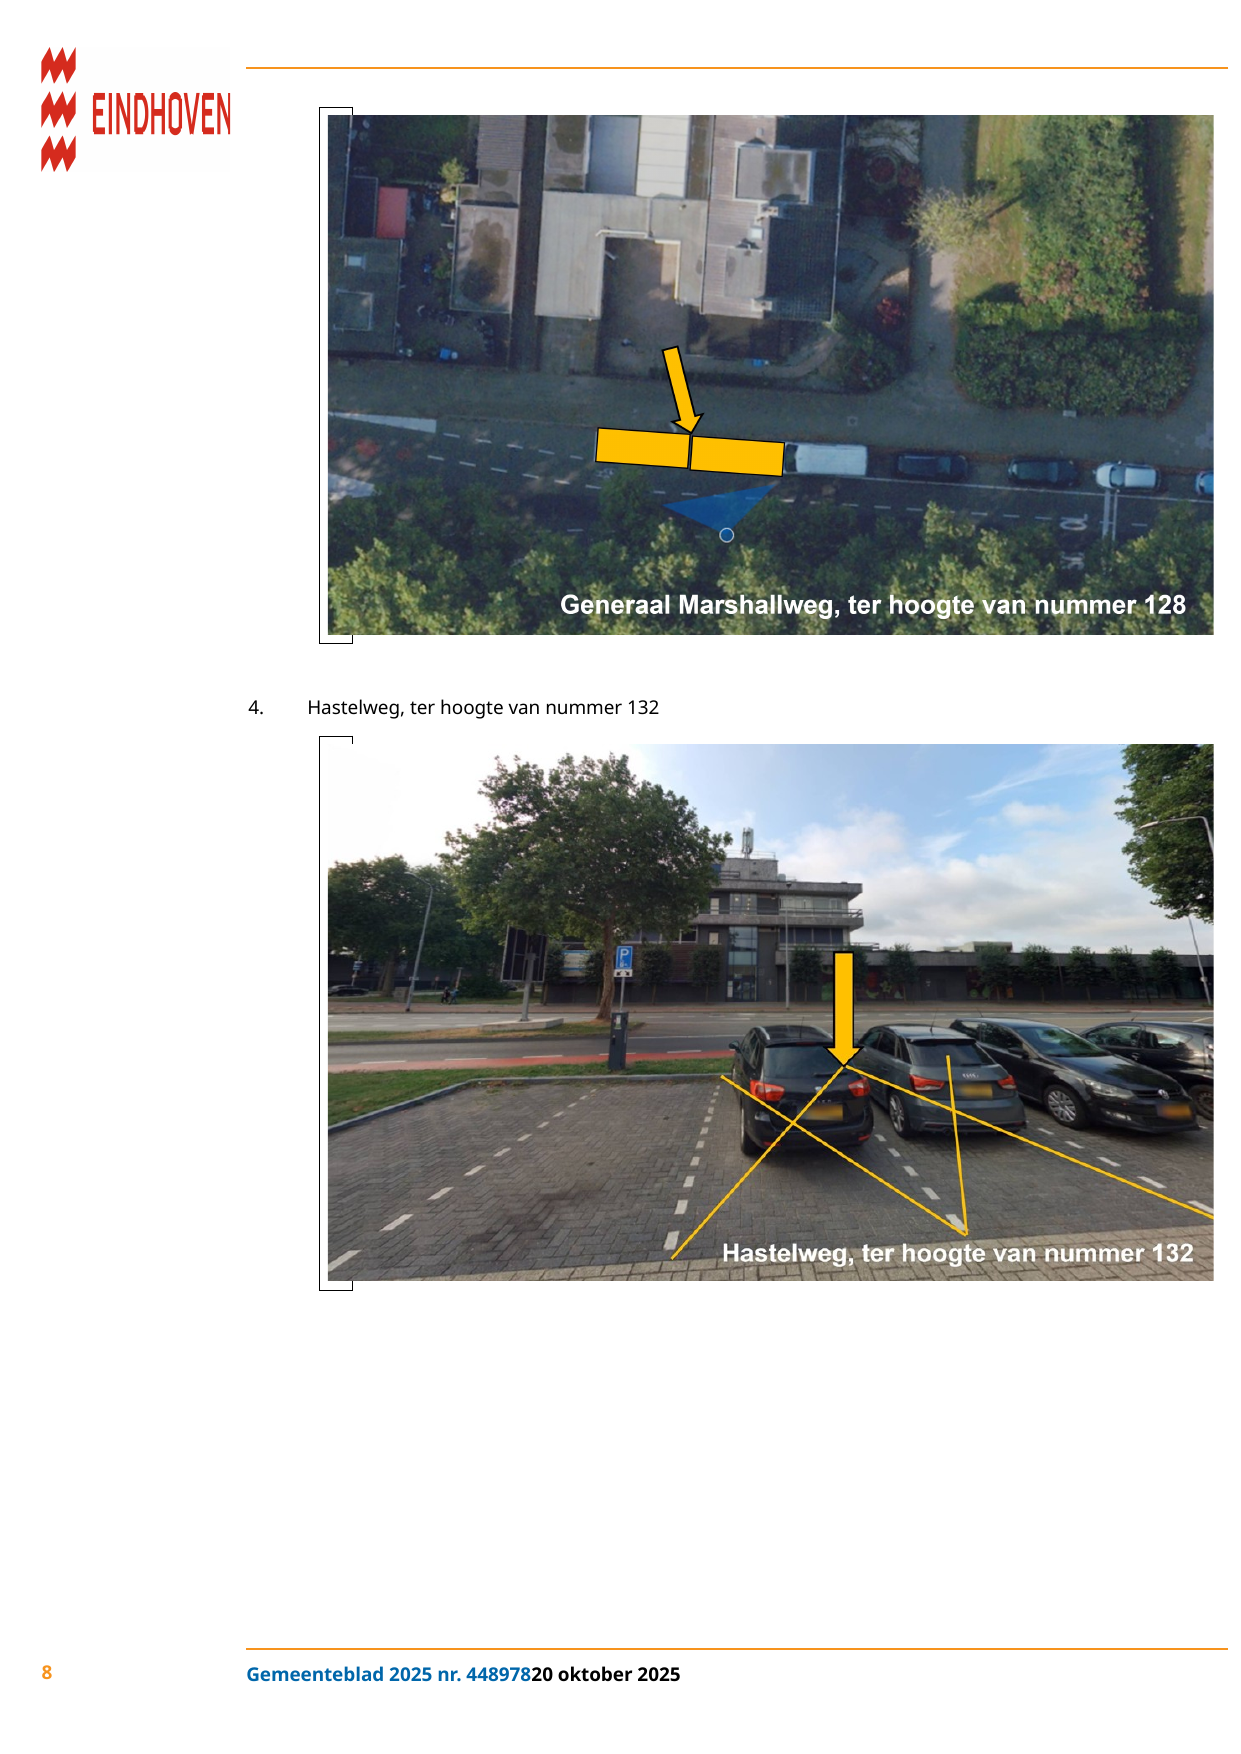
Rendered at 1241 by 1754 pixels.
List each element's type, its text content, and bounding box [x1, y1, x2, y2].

list Hastelweg, ter hoogte van nummer 132 [248, 694, 1152, 720]
picture [327, 744, 1214, 1281]
picture [327, 115, 1214, 635]
picture [41, 47, 231, 172]
